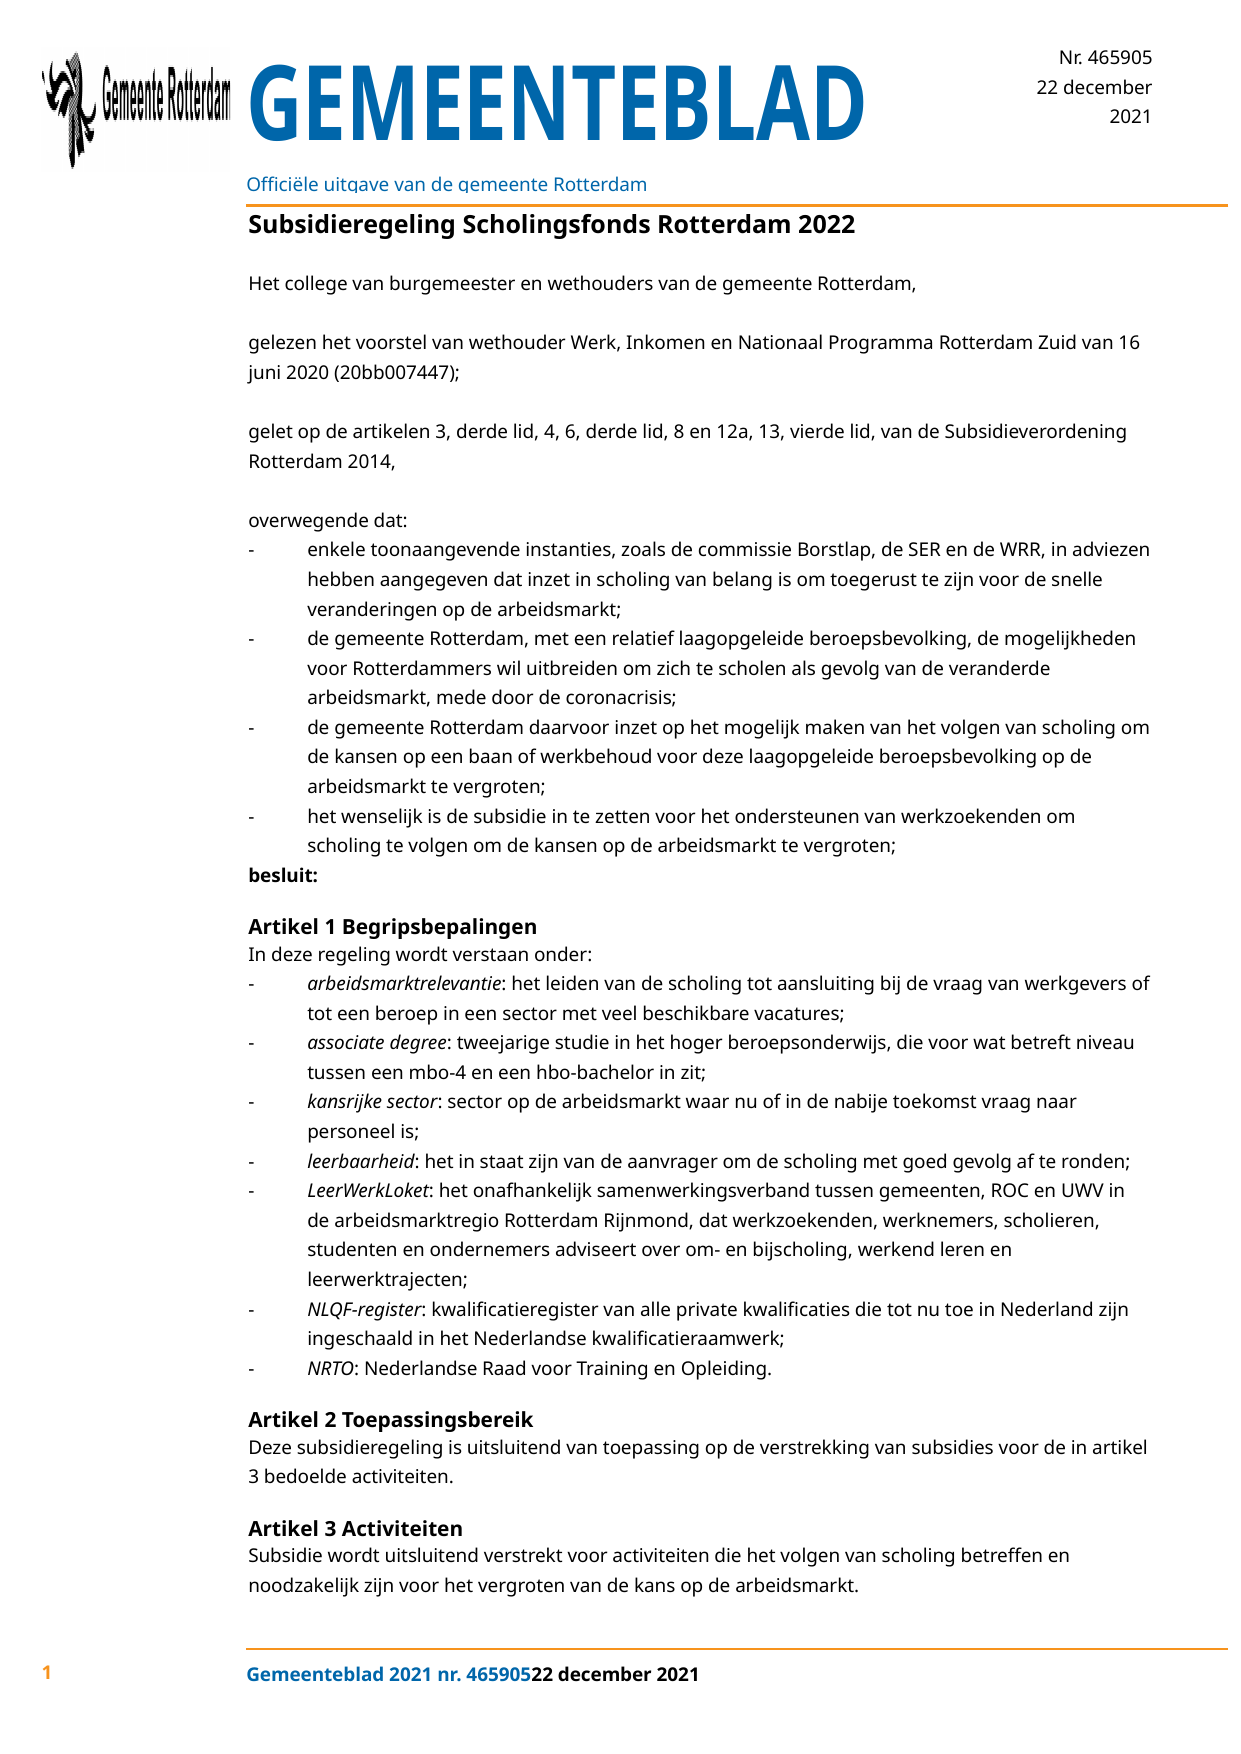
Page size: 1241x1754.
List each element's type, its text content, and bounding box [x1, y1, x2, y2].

text gelezen het voorstel van wethouder Werk, Inkomen en Nationaal Programma Rotterdam Zuid van 16 juni 2020 (20bb007447); [248, 329, 1152, 385]
text overwegende dat: [248, 507, 1152, 533]
list associate degree: tweejarige studie in het hoger beroepsonderwijs, die voor wat betreft niveau tussen een mbo-4 en een hbo-bachelor in zit; [248, 1029, 1152, 1085]
list arbeidsmarktrelevantie: het leiden van de scholing tot aansluiting bij de vraag van werkgevers of tot een beroep in een sector met veel beschikbare vacatures; [248, 970, 1152, 1026]
text gelet op de artikelen 3, derde lid, 4, 6, derde lid, 8 en 12a, 13, vierde lid, van de Subsidieverordening Rotterdam 2014, [248, 418, 1152, 473]
list het wenselijk is de subsidie in te zetten voor het ondersteunen van werkzoekenden om scholing te volgen om de kansen op de arbeidsmarkt te vergroten; [248, 803, 1152, 858]
text Subsidieregeling Scholingsfonds Rotterdam 2022 [248, 207, 1152, 241]
text Artikel 2 Toepassingsbereik [248, 1405, 1152, 1434]
list NLQF-register: kwalificatieregister van alle private kwalificaties die tot nu toe in Nederland zijn ingeschaald in het Nederlandse kwalificatieraamwerk; [248, 1296, 1152, 1351]
text Artikel 3 Activiteiten [248, 1514, 1152, 1542]
list de gemeente Rotterdam, met een relatief laagopgeleide beroepsbevolking, de mogelijkheden voor Rotterdammers wil uitbreiden om zich te scholen als gevolg van de veranderde arbeidsmarkt, mede door de coronacrisis; [248, 625, 1152, 710]
list LeerWerkLoket: het onafhankelijk samenwerkingsverband tussen gemeenten, ROC en UWV in de arbeidsmarktregio Rotterdam Rijnmond, dat werkzoekenden, werknemers, scholieren, studenten en ondernemers adviseert over om- en bijscholing, werkend leren en leerwerktrajecten; [248, 1177, 1152, 1292]
text Subsidie wordt uitsluitend verstrekt voor activiteiten die het volgen van scholing betreffen en noodzakelijk zijn voor het vergroten van de kans op de arbeidsmarkt. [248, 1542, 1152, 1598]
text besluit: [248, 862, 1152, 888]
list de gemeente Rotterdam daarvoor inzet op het mogelijk maken van het volgen van scholing om de kansen op een baan of werkbehoud voor deze laagopgeleide beroepsbevolking op de arbeidsmarkt te vergroten; [248, 714, 1152, 799]
list NRTO: Nederlandse Raad voor Training en Opleiding. [248, 1355, 1152, 1381]
picture [41, 47, 231, 172]
list leerbaarheid: het in staat zijn van de aanvrager om de scholing met goed gevolg af te ronden; [248, 1148, 1152, 1174]
text In deze regeling wordt verstaan onder: [248, 941, 1152, 967]
text Het college van burgemeester en wethouders van de gemeente Rotterdam, [248, 270, 1152, 296]
text Artikel 1 Begripsbepalingen [248, 912, 1152, 941]
text Deze subsidieregeling is uitsluitend van toepassing op de verstrekking van subsidies voor de in artikel 3 bedoelde activiteiten. [248, 1434, 1152, 1489]
list kansrijke sector: sector op de arbeidsmarkt waar nu of in de nabije toekomst vraag naar personeel is; [248, 1089, 1152, 1144]
list enkele toonaangevende instanties, zoals de commissie Borstlap, de SER en de WRR, in adviezen hebben aangegeven dat inzet in scholing van belang is om toegerust te zijn voor de snelle veranderingen op de arbeidsmarkt; [248, 537, 1152, 621]
